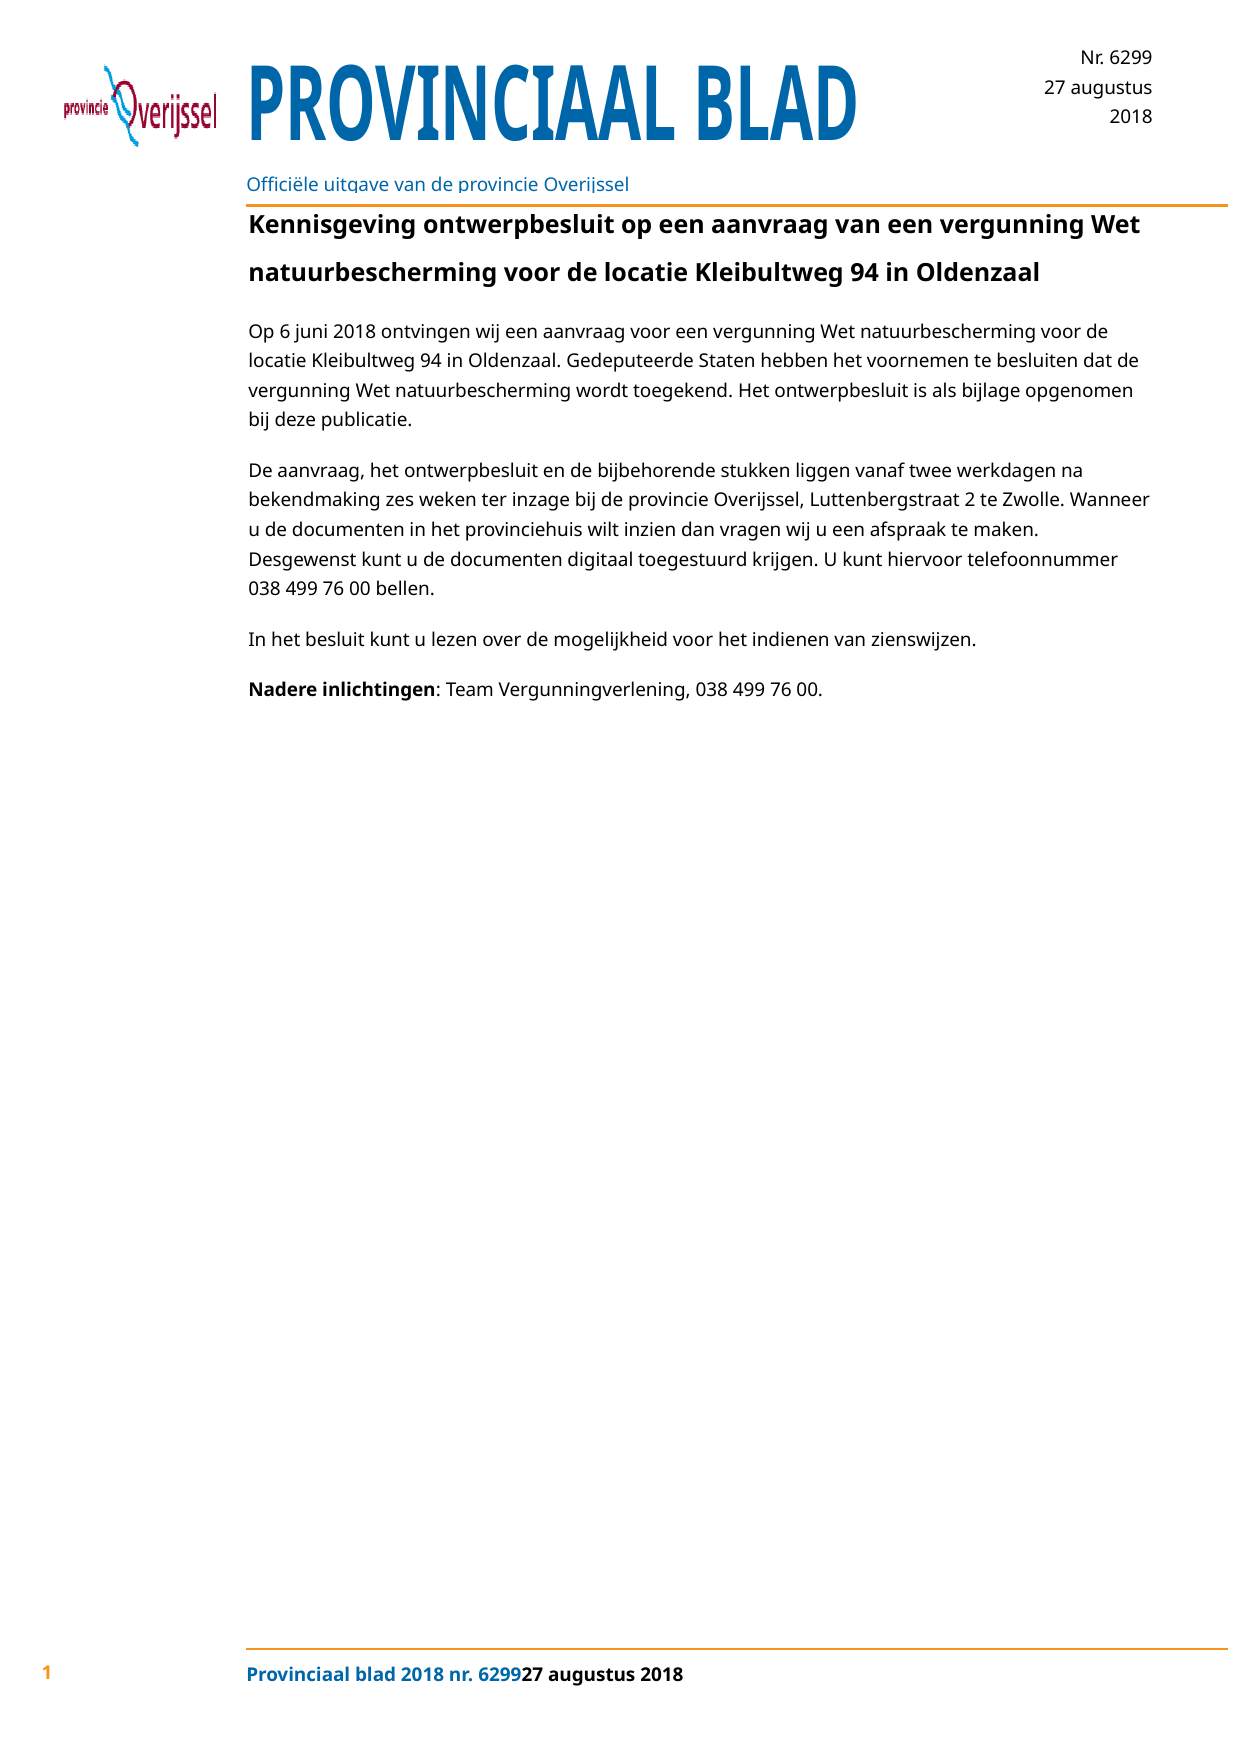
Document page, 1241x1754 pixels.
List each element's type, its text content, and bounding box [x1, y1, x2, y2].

text Nadere inlichtingen: Team Vergunningverlening, 038 499 76 00. [248, 676, 1152, 702]
text Op 6 juni 2018 ontvingen wij een aanvraag voor een vergunning Wet natuurbescherming voor de locatie Kleibultweg 94 in Oldenzaal. Gedeputeerde Staten hebben het voornemen te besluiten dat de vergunning Wet natuurbescherming wordt toegekend. Het ontwerpbesluit is als bijlage opgenomen bij deze publicatie. [248, 318, 1152, 432]
text In het besluit kunt u lezen over de mogelijkheid voor het indienen van zienswijzen. [248, 626, 1152, 652]
text Kennisgeving ontwerpbesluit op een aanvraag van een vergunning Wet natuurbescherming voor de locatie Kleibultweg 94 in Oldenzaal [248, 207, 1152, 288]
text De aanvraag, het ontwerpbesluit en de bijbehorende stukken liggen vanaf twee werkdagen na bekendmaking zes weken ter inzage bij de provincie Overijssel, Luttenbergstraat 2 te Zwolle. Wanneer u de documenten in het provinciehuis wilt inzien dan vragen wij u een afspraak te maken. Desgewenst kunt u de documenten digitaal toegestuurd krijgen. U kunt hiervoor telefoonnummer 038 499 76 00 bellen. [248, 457, 1152, 601]
picture [41, 47, 231, 172]
